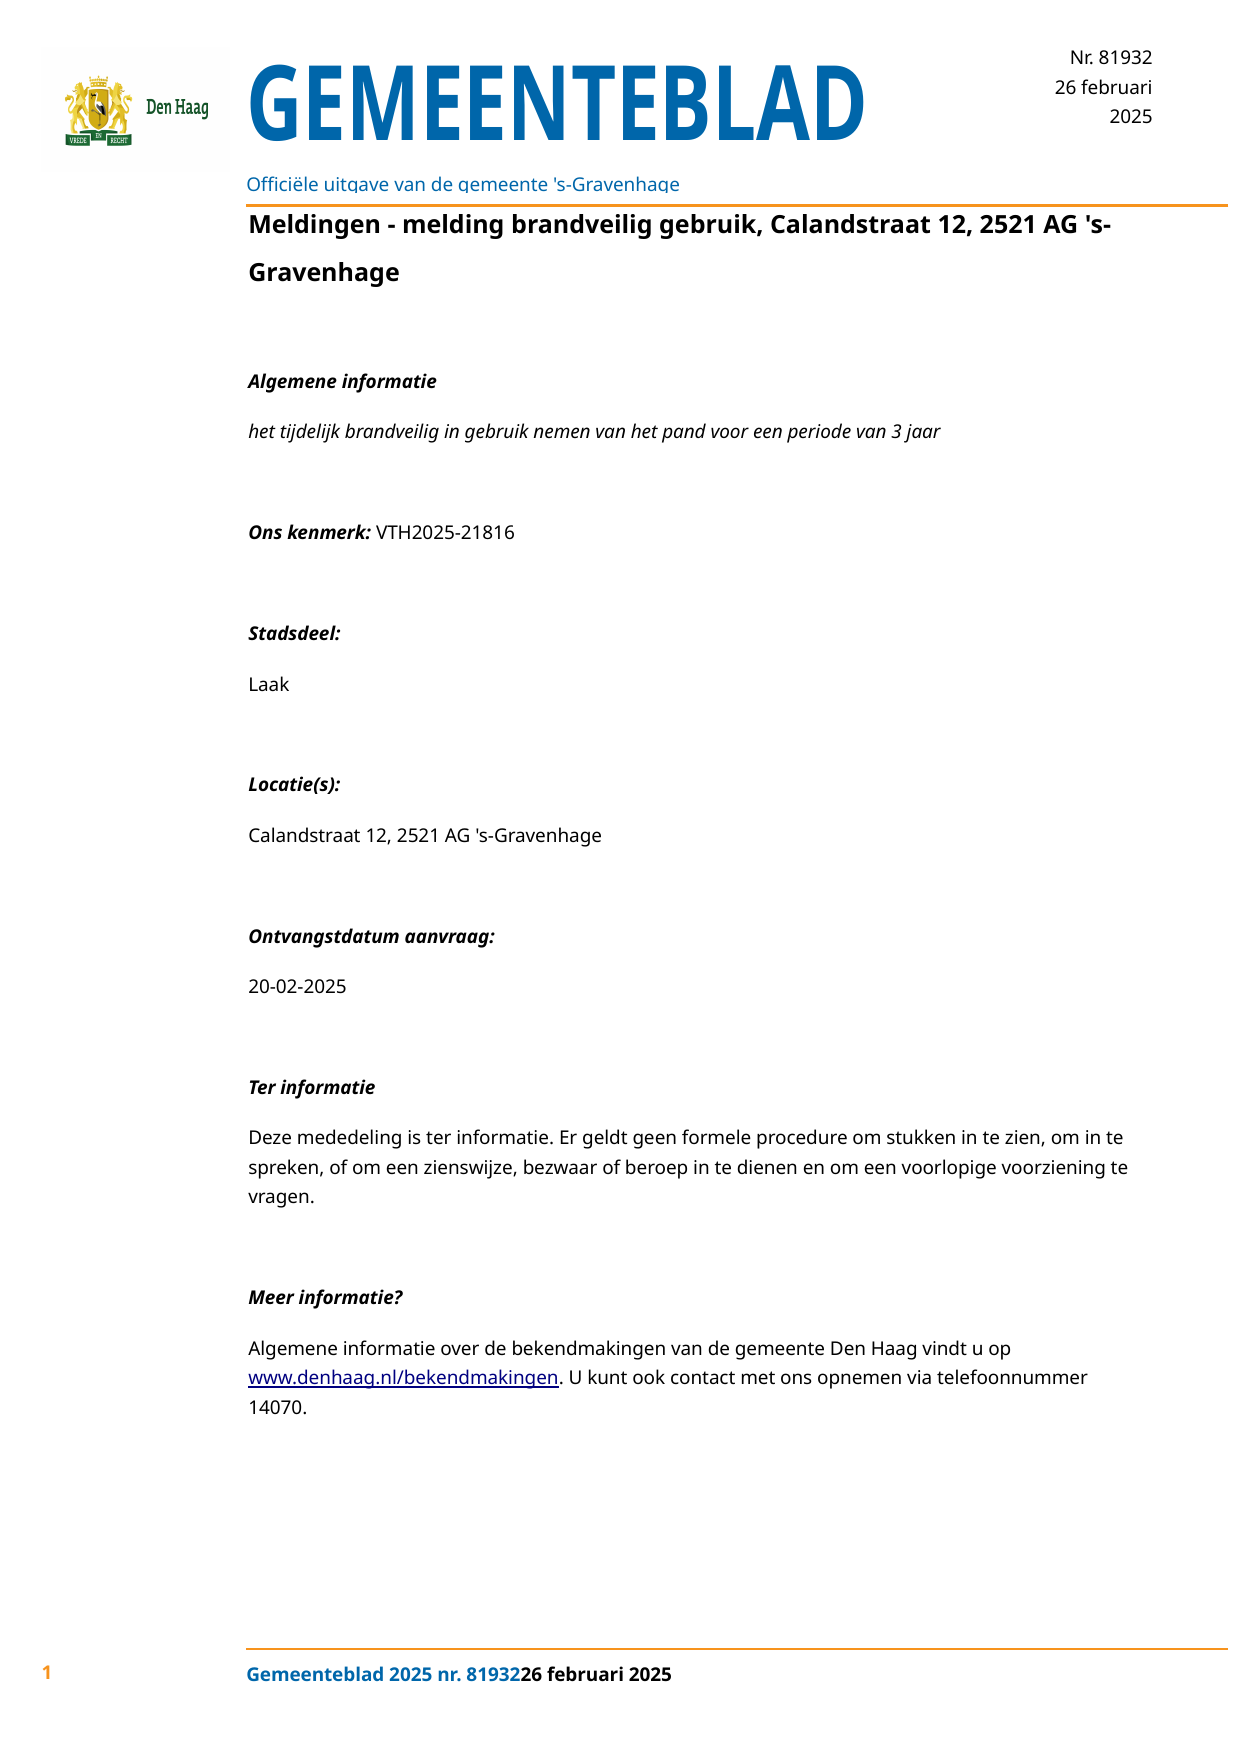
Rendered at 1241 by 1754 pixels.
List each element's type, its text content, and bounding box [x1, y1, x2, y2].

text Meldingen - melding brandveilig gebruik, Calandstraat 12, 2521 AG 's-Gravenhage [248, 207, 1152, 288]
picture [41, 47, 231, 172]
text Algemene informatie [248, 368, 1152, 394]
text het tijdelijk brandveilig in gebruik nemen van het pand voor een periode van 3 jaar [248, 419, 1152, 444]
text Calandstraat 12, 2521 AG 's-Gravenhage [248, 822, 1152, 848]
text Deze mededeling is ter informatie. Er geldt geen formele procedure om stukken in te zien, om in te spreken, of om een zienswijze, bezwaar of beroep in te dienen en om een voorlopige voorziening te vragen. [248, 1124, 1152, 1209]
text Ter informatie [248, 1074, 1152, 1100]
text Meer informatie? [248, 1284, 1152, 1310]
text Laak [248, 671, 1152, 697]
text Ontvangstdatum aanvraag: [248, 923, 1152, 949]
text Locatie(s): [248, 772, 1152, 797]
text Algemene informatie over de bekendmakingen van de gemeente Den Haag vindt u op www.denhaag.nl/bekendmakingen. U kunt ook contact met ons opnemen via telefoonnummer 14070. [248, 1335, 1152, 1420]
text Ons kenmerk: VTH2025-21816 [248, 519, 1152, 545]
text Stadsdeel: [248, 620, 1152, 646]
text 20-02-2025 [248, 973, 1152, 999]
